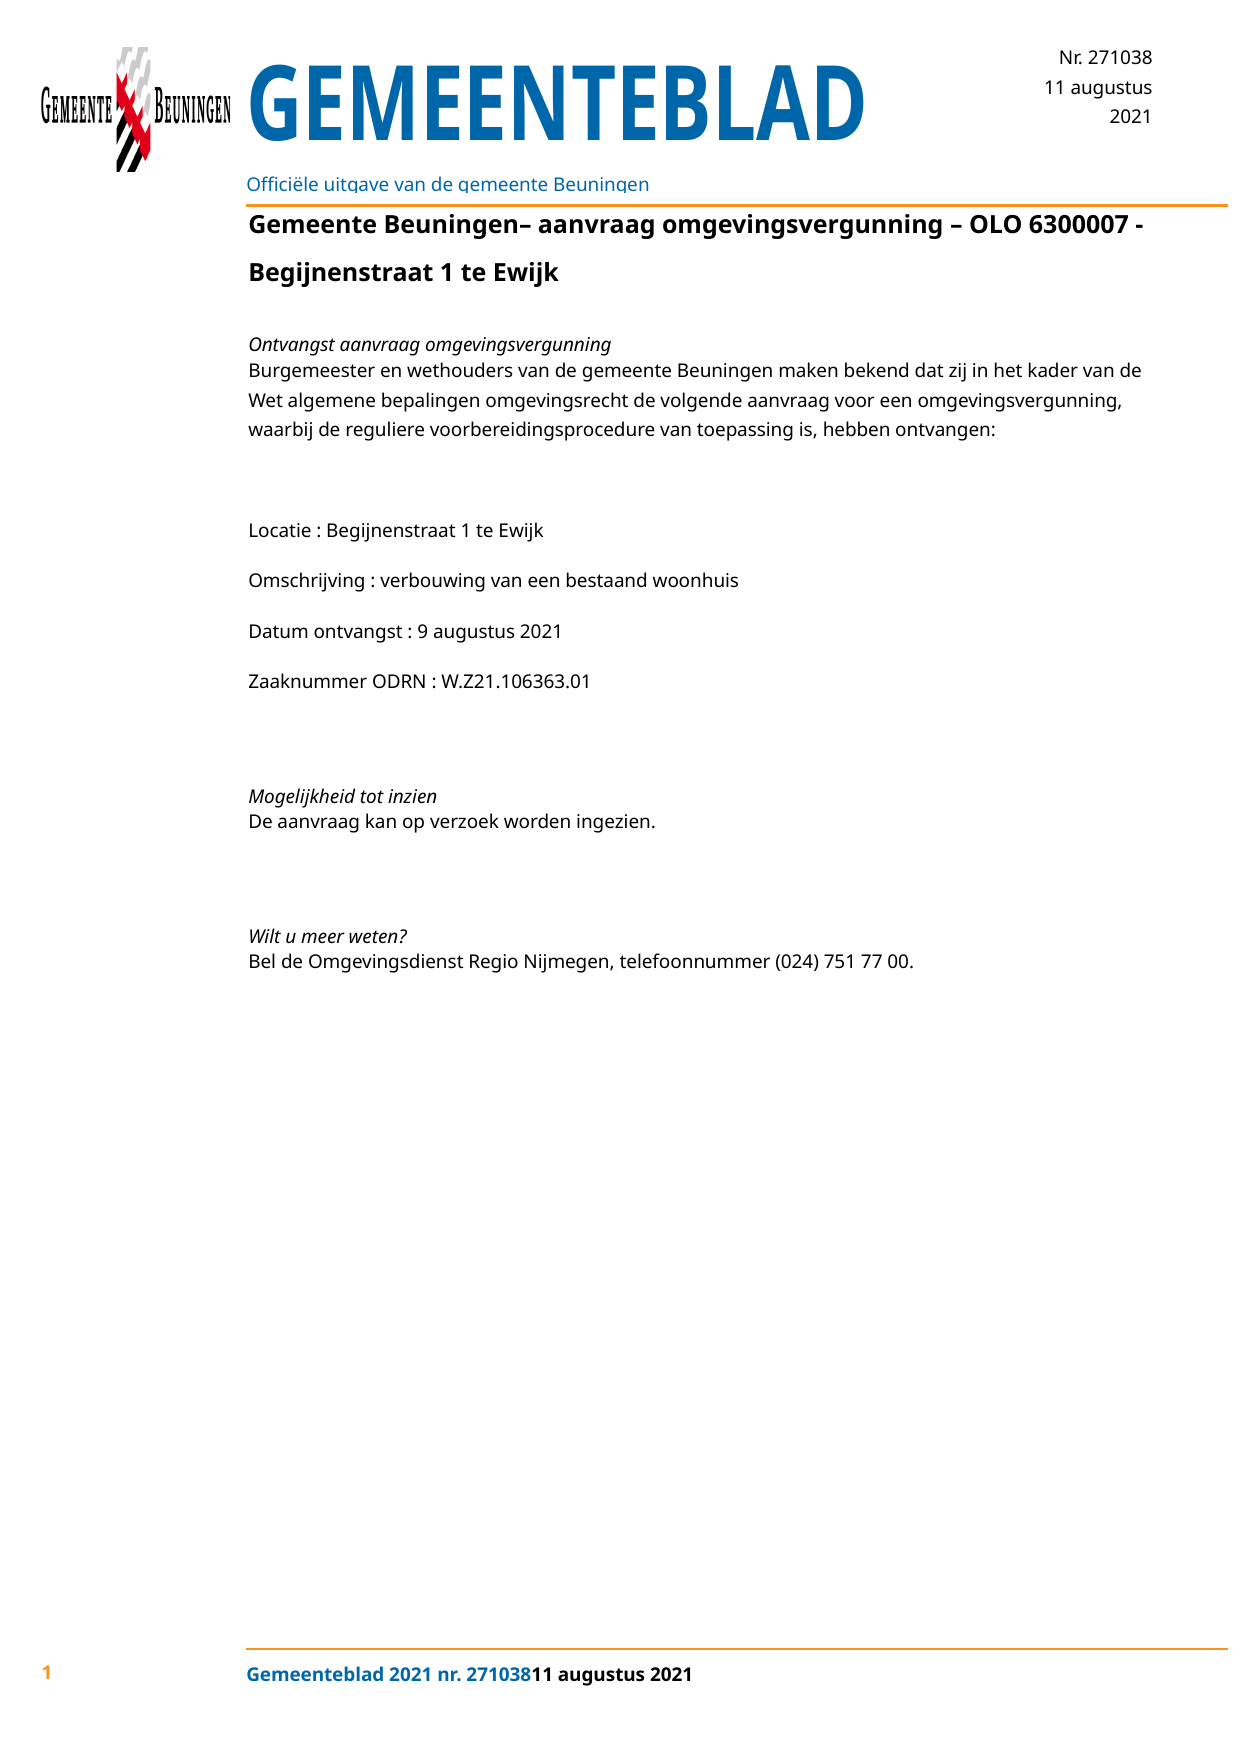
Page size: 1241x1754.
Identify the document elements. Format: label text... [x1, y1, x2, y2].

text Zaaknummer ODRN : W.Z21.106363.01 [248, 668, 1152, 694]
text Wilt u meer weten? [248, 923, 1152, 949]
text Mogelijkheid tot inzien [248, 783, 1152, 808]
text De aanvraag kan op verzoek worden ingezien. [248, 808, 1152, 834]
text Bel de Omgevingsdienst Regio Nijmegen, telefoonnummer (024) 751 77 00. [248, 949, 1152, 974]
text Locatie : Begijnenstraat 1 te Ewijk [248, 517, 1152, 543]
text Burgemeester en wethouders van de gemeente Beuningen maken bekend dat zij in het kader van de Wet algemene bepalingen omgevingsrecht de volgende aanvraag voor een omgevingsvergunning, waarbij de reguliere voorbereidingsprocedure van toepassing is, hebben ontvangen: [248, 357, 1152, 442]
text Ontvangst aanvraag omgevingsvergunning [248, 331, 1152, 357]
text Datum ontvangst : 9 augustus 2021 [248, 618, 1152, 644]
picture [41, 47, 231, 172]
text Gemeente Beuningen– aanvraag omgevingsvergunning – OLO 6300007 - Begijnenstraat 1 te Ewijk [248, 207, 1152, 288]
text Omschrijving : verbouwing van een bestaand woonhuis [248, 568, 1152, 593]
